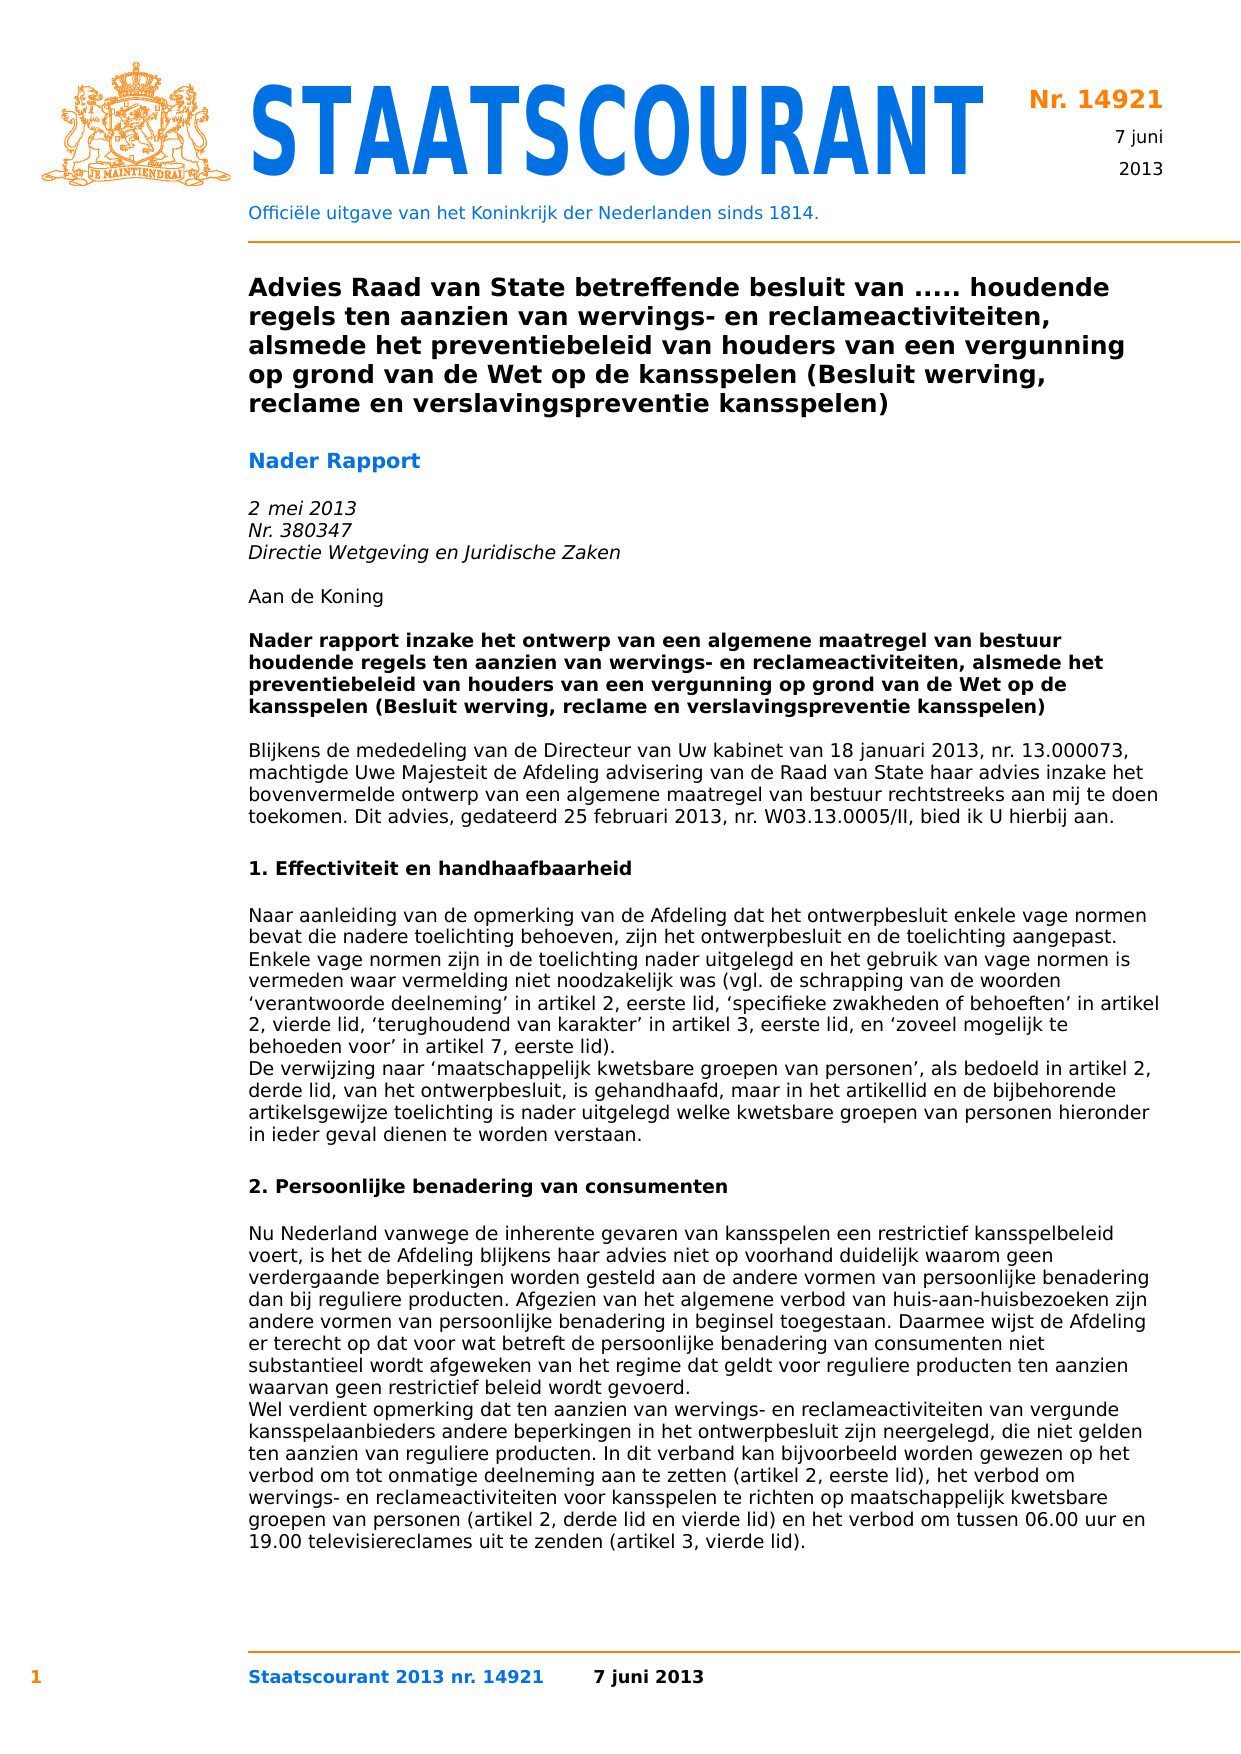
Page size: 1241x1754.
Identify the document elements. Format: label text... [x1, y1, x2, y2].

subtitle 1. Effectiviteit en handhaafbaarheid [248, 857, 1163, 879]
text Directie Wetgeving en Juridische Zaken [248, 542, 1163, 564]
text Nu Nederland vanwege de inherente gevaren van kansspelen een restrictief kansspelbeleid voert, is het de Afdeling blijkens haar advies niet op voorhand duidelijk waarom geen verdergaande beperkingen worden gesteld aan de andere vormen van persoonlijke benadering dan bij reguliere producten. Afgezien van het algemene verbod van huis-aan-huisbezoeken zijn andere vormen van persoonlijke benadering in beginsel toegestaan. Daarmee wijst de Afdeling er terecht op dat voor wat betreft de persoonlijke benadering van consumenten niet substantieel wordt afgeweken van het regime dat geldt voor reguliere producten ten aanzien waarvan geen restrictief beleid wordt gevoerd. [248, 1223, 1163, 1399]
subtitle 2. Persoonlijke benadering van consumenten [248, 1176, 1163, 1198]
text Nader rapport inzake het ontwerp van een algemene maatregel van bestuur houdende regels ten aanzien van wervings- en reclameactiviteiten, alsmede het preventiebeleid van houders van een vergunning op grond van de Wet op de kansspelen (Besluit werving, reclame en verslavingspreventie kansspelen) [248, 630, 1163, 718]
table_header Nr. 14921 [998, 62, 1240, 121]
text Blijkens de mededeling van de Directeur van Uw kabinet van 18 januari 2013, nr. 13.000073, machtigde Uwe Majesteit de Afdeling advisering van de Raad van State haar advies inzake het bovenvermelde ontwerp van een algemene maatregel van bestuur rechtstreeks aan mij te doen toekomen. Dit advies, gedateerd 25 februari 2013, nr. W03.13.0005/II, bied ik U hierbij aan. [248, 739, 1163, 827]
text Wel verdient opmerking dat ten aanzien van wervings- en reclameactiviteiten van vergunde kansspelaanbieders andere beperkingen in het ontwerpbesluit zijn neergelegd, die niet gelden ten aanzien van reguliere producten. In dit verband kan bijvoorbeeld worden gewezen op het verbod om tot onmatige deelneming aan te zetten (artikel 2, eerste lid), het verbod om wervings- en reclameactiviteiten voor kansspelen te richten op maatschappelijk kwetsbare groepen van personen (artikel 2, derde lid en vierde lid) en het verbod om tussen 06.00 uur en 19.00 televisiereclames uit te zenden (artikel 3, vierde lid). [248, 1399, 1163, 1553]
table_cell Officiële uitgave van het Koninkrijk der Nederlanden sinds 1814. [248, 203, 1240, 241]
table_cell 7 juni [998, 121, 1240, 153]
picture [41, 62, 231, 186]
text Aan de Koning [248, 586, 1163, 608]
text Naar aanleiding van de opmerking van de Afdeling dat het ontwerpbesluit enkele vage normen bevat die nadere toelichting behoeven, zijn het ontwerpbesluit en de toelichting aangepast. Enkele vage normen zijn in de toelichting nader uitgelegd en het gebruik van vage normen is vermeden waar vermelding niet noodzakelijk was (vgl. de schrapping van de woorden ‘verantwoorde deelneming’ in artikel 2, eerste lid, ‘specifieke zwakheden of behoeften’ in artikel 2, vierde lid, ‘terughoudend van karakter’ in artikel 3, eerste lid, en ‘zoveel mogelijk te behoeden voor’ in artikel 7, eerste lid). [248, 904, 1163, 1058]
table_header STAATSCOURANT [248, 62, 998, 203]
text De verwijzing naar ‘maatschappelijk kwetsbare groepen van personen’, als bedoeld in artikel 2, derde lid, van het ontwerpbesluit, is gehandhaafd, maar in het artikellid en de bijbehorende artikelsgewijze toelichting is nader uitgelegd welke kwetsbare groepen van personen hieronder in ieder geval dienen te worden verstaan. [248, 1058, 1163, 1146]
subtitle Advies Raad van State betreffende besluit van ..... houdende regels ten aanzien van wervings- en reclameactiviteiten, alsmede het preventiebeleid van houders van een vergunning op grond van de Wet op de kansspelen (Besluit werving, reclame en verslavingspreventie kansspelen) [248, 273, 1163, 419]
table_header [25, 62, 248, 241]
table_cell 2013 [998, 153, 1240, 203]
subtitle Nader Rapport [248, 449, 1163, 473]
text 2 mei 2013 [248, 498, 1163, 520]
text Nr. 380347 [248, 520, 1163, 542]
